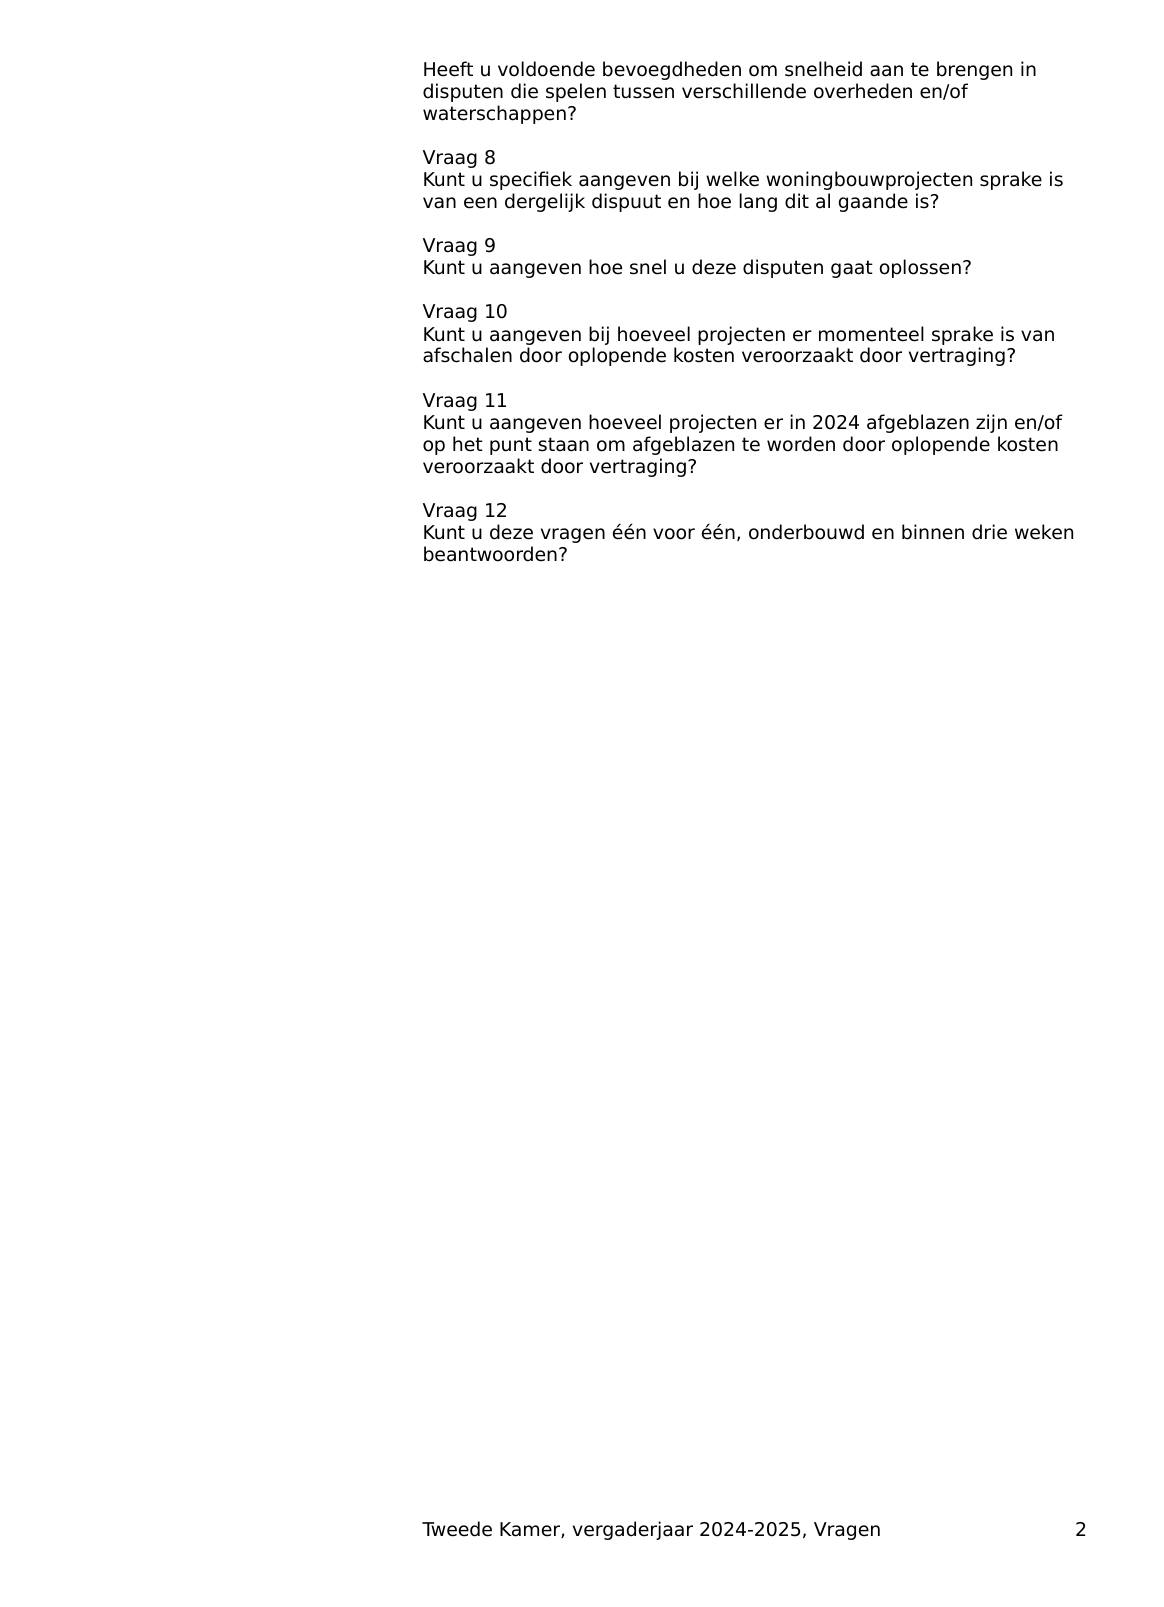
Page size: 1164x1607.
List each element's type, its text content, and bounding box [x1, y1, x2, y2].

text Kunt u aangeven bij hoeveel projecten er momenteel sprake is van afschalen door oplopende kosten veroorzaakt door vertraging? [422, 323, 1087, 367]
text Vraag 9 [422, 235, 1087, 257]
text Vraag 12 [422, 500, 1087, 522]
text Heeft u voldoende bevoegdheden om snelheid aan te brengen in disputen die spelen tussen verschillende overheden en/of waterschappen? [422, 59, 1087, 125]
text Vraag 10 [422, 301, 1087, 323]
text Vraag 11 [422, 389, 1087, 412]
text Kunt u aangeven hoe snel u deze disputen gaat oplossen? [422, 257, 1087, 279]
text Kunt u specifiek aangeven bij welke woningbouwprojecten sprake is van een dergelijk dispuut en hoe lang dit al gaande is? [422, 169, 1087, 213]
text Kunt u aangeven hoeveel projecten er in 2024 afgeblazen zijn en/of op het punt staan om afgeblazen te worden door oplopende kosten veroorzaakt door vertraging? [422, 412, 1087, 477]
text Kunt u deze vragen één voor één, onderbouwd en binnen drie weken beantwoorden? [422, 522, 1087, 566]
text Vraag 8 [422, 147, 1087, 169]
